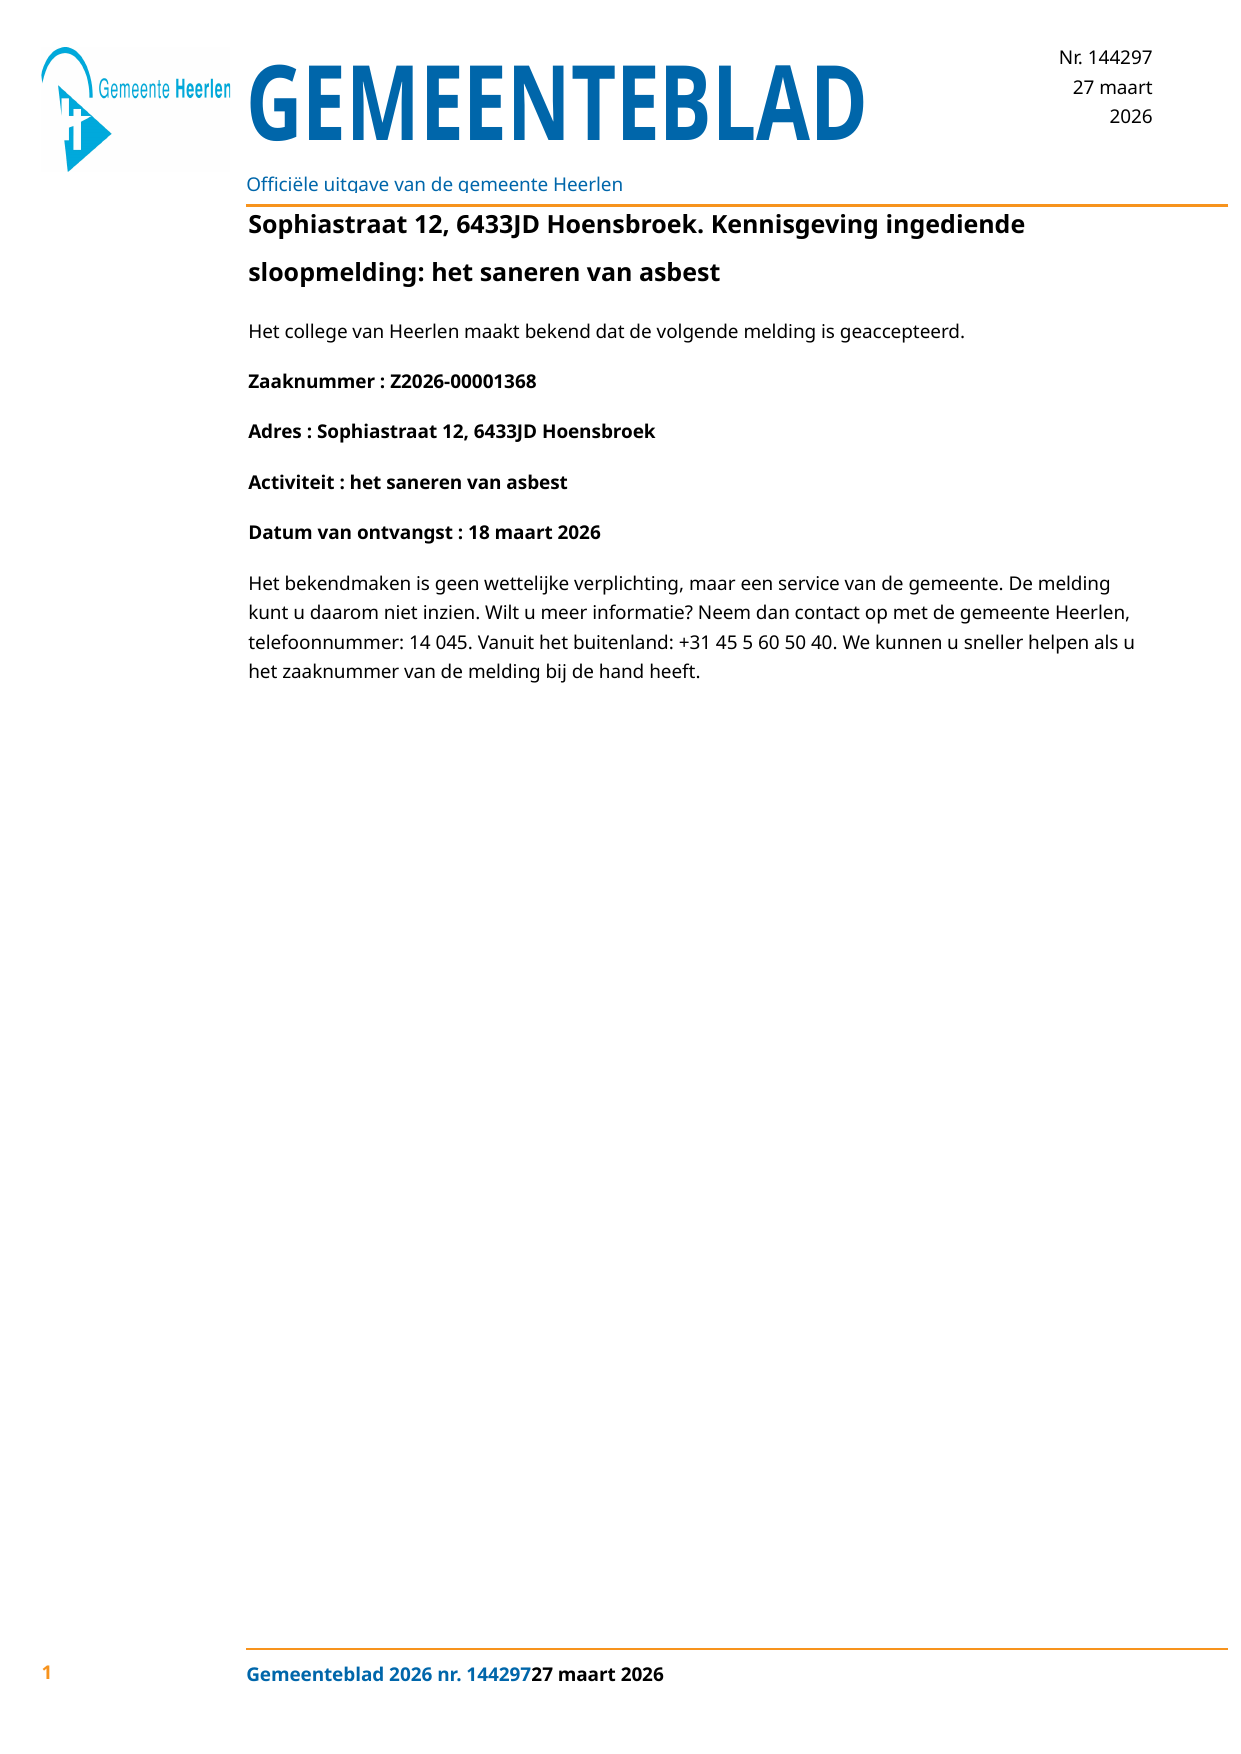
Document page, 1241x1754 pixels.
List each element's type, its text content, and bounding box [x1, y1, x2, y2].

picture [41, 47, 59, 70]
text Het college van Heerlen maakt bekend dat de volgende melding is geaccepteerd. [248, 318, 1152, 344]
text Het bekendmaken is geen wettelijke verplichting, maar een service van de gemeente. De melding kunt u daarom niet inzien. Wilt u meer informatie? Neem dan contact op met de gemeente Heerlen, telefoonnummer: 14 045. Vanuit het buitenland: +31 45 5 60 50 40. We kunnen u sneller helpen als u het zaaknummer van de melding bij de hand heeft. [248, 570, 1152, 684]
text Sophiastraat 12, 6433JD Hoensbroek. Kennisgeving ingediende sloopmelding: het saneren van asbest [248, 207, 1152, 288]
text Datum van ontvangst : 18 maart 2026 [248, 519, 1152, 545]
text Adres : Sophiastraat 12, 6433JD Hoensbroek [248, 419, 1152, 444]
picture [41, 47, 231, 172]
text Activiteit : het saneren van asbest [248, 469, 1152, 495]
text Zaaknummer : Z2026-00001368 [248, 368, 1152, 394]
